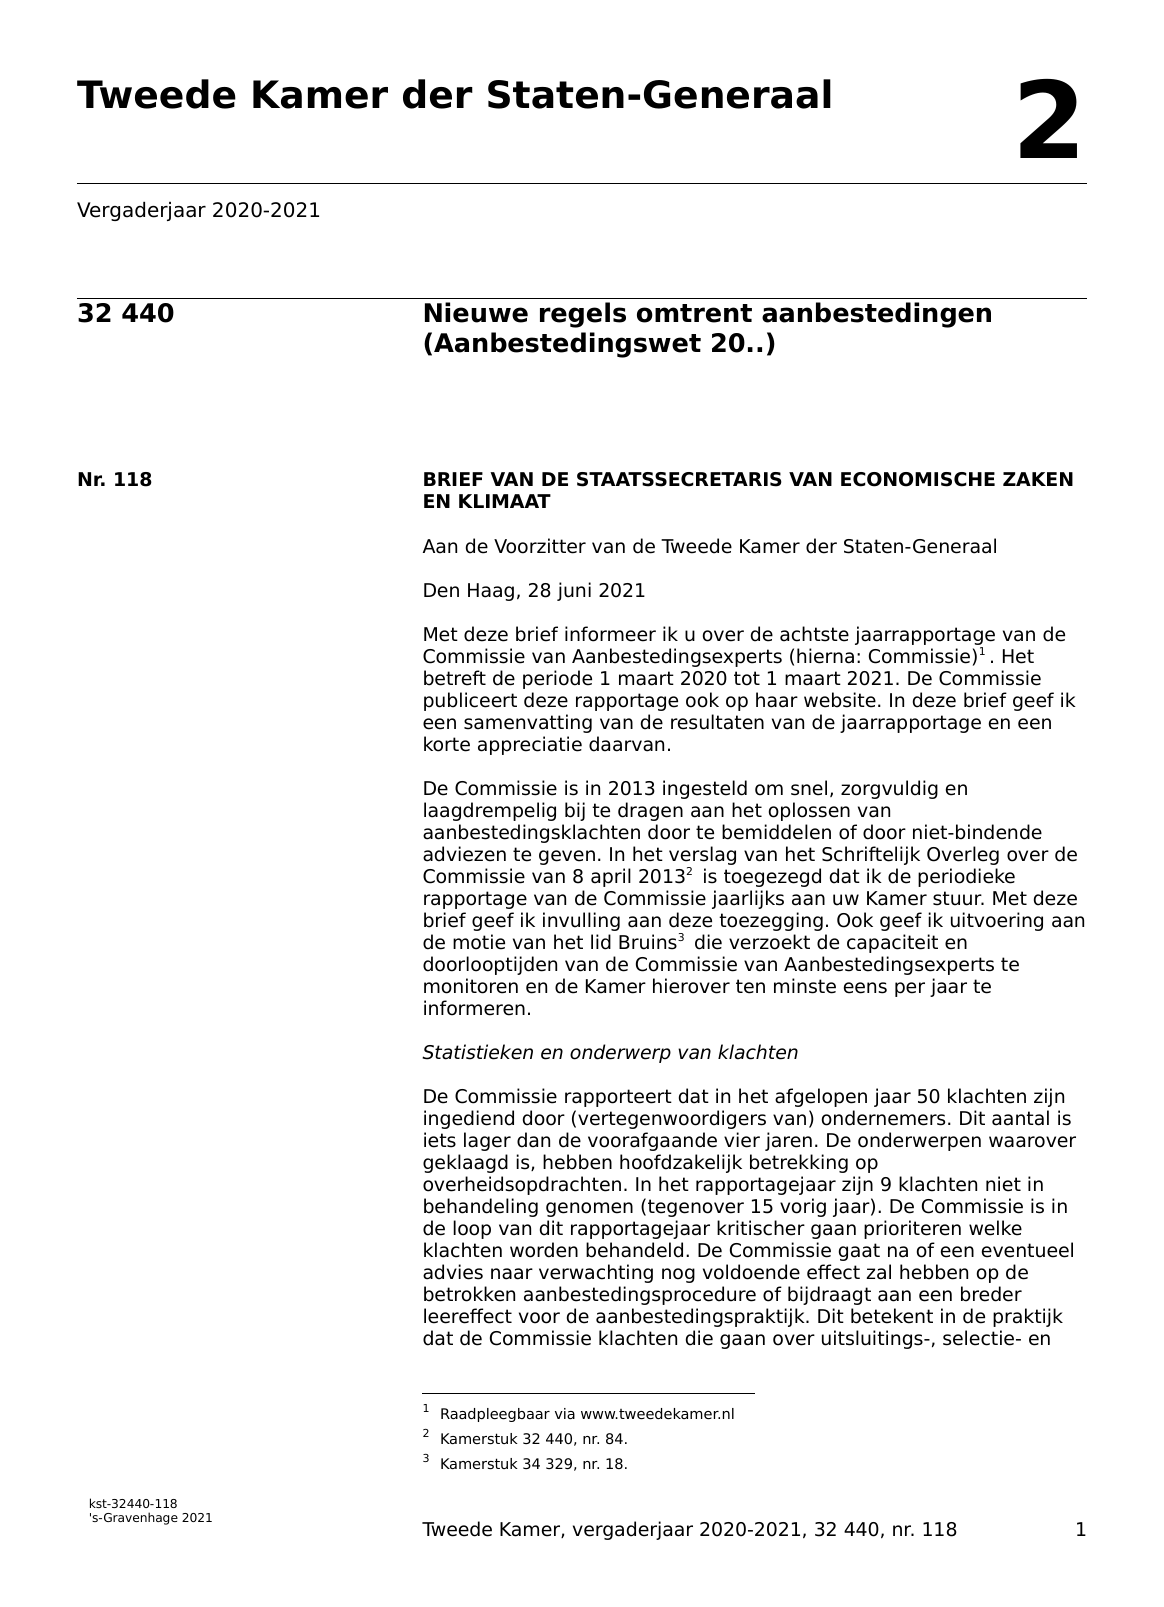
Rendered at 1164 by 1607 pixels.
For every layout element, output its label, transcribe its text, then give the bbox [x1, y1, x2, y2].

table_cell Vergaderjaar 2020-2021 [77, 184, 1087, 298]
subtitle Statistieken en onderwerp van klachten [422, 1042, 1087, 1064]
text Den Haag, 28 juni 2021 [422, 580, 1087, 602]
text Raadpleegbaar via www.tweedekamer.nl [422, 1402, 1087, 1424]
text De Commissie rapporteert dat in het afgelopen jaar 50 klachten zijn ingediend door (vertegenwoordigers van) ondernemers. Dit aantal is iets lager dan de voorafgaande vier jaren. De onderwerpen waarover geklaagd is, hebben hoofdzakelijk betrekking op overheidsopdrachten. In het rapportagejaar zijn 9 klachten niet in behandeling genomen (tegenover 15 vorig jaar). De Commissie is in de loop van dit rapportagejaar kritischer gaan prioriteren welke klachten worden behandeld. De Commissie gaat na of een eventueel advies naar verwachting nog voldoende effect zal hebben op de betrokken aanbestedingsprocedure of bijdraagt aan een breder leereffect voor de aanbestedingspraktijk. Dit betekent in de praktijk dat de Commissie klachten die gaan over uitsluitings-, selectie- en [422, 1086, 1087, 1350]
subtitle Nr. 118 BRIEF VAN DE STAATSSECRETARIS VAN ECONOMISCHE ZAKEN EN KLIMAAT [77, 469, 1087, 513]
text kst-32440-118 [88, 1497, 323, 1511]
text Aan de Voorzitter van de Tweede Kamer der Staten-Generaal [422, 536, 1087, 557]
subtitle 32 440 Nieuwe regels omtrent aanbestedingen (Aanbestedingswet 20..) [77, 299, 1087, 358]
table_header Tweede Kamer der Staten-Generaal [77, 59, 886, 183]
text Met deze brief informeer ik u over de achtste jaarrapportage van de Commissie van Aanbestedingsexperts (hierna: Commissie). Het betreft de periode 1 maart 2020 tot 1 maart 2021. De Commissie publiceert deze rapportage ook op haar website. In deze brief geef ik een samenvatting van de resultaten van de jaarrapportage en een korte appreciatie daarvan. [422, 624, 1087, 756]
text Kamerstuk 34 329, nr. 18. [422, 1452, 1087, 1474]
text De Commissie is in 2013 ingesteld om snel, zorgvuldig en laagdrempelig bij te dragen aan het oplossen van aanbestedingsklachten door te bemiddelen of door niet-bindende adviezen te geven. In het verslag van het Schriftelijk Overleg over de Commissie van 8 april 2013 is toegezegd dat ik de periodieke rapportage van de Commissie jaarlijks aan uw Kamer stuur. Met deze brief geef ik invulling aan deze toezegging. Ook geef ik uitvoering aan de motie van het lid Bruins die verzoekt de capaciteit en doorlooptijden van de Commissie van Aanbestedingsexperts te monitoren en de Kamer hierover ten minste eens per jaar te informeren. [422, 778, 1087, 1020]
table_header 2 [886, 59, 1087, 183]
text Kamerstuk 32 440, nr. 84. [422, 1427, 1087, 1449]
text 's-Gravenhage 2021 [88, 1511, 323, 1525]
